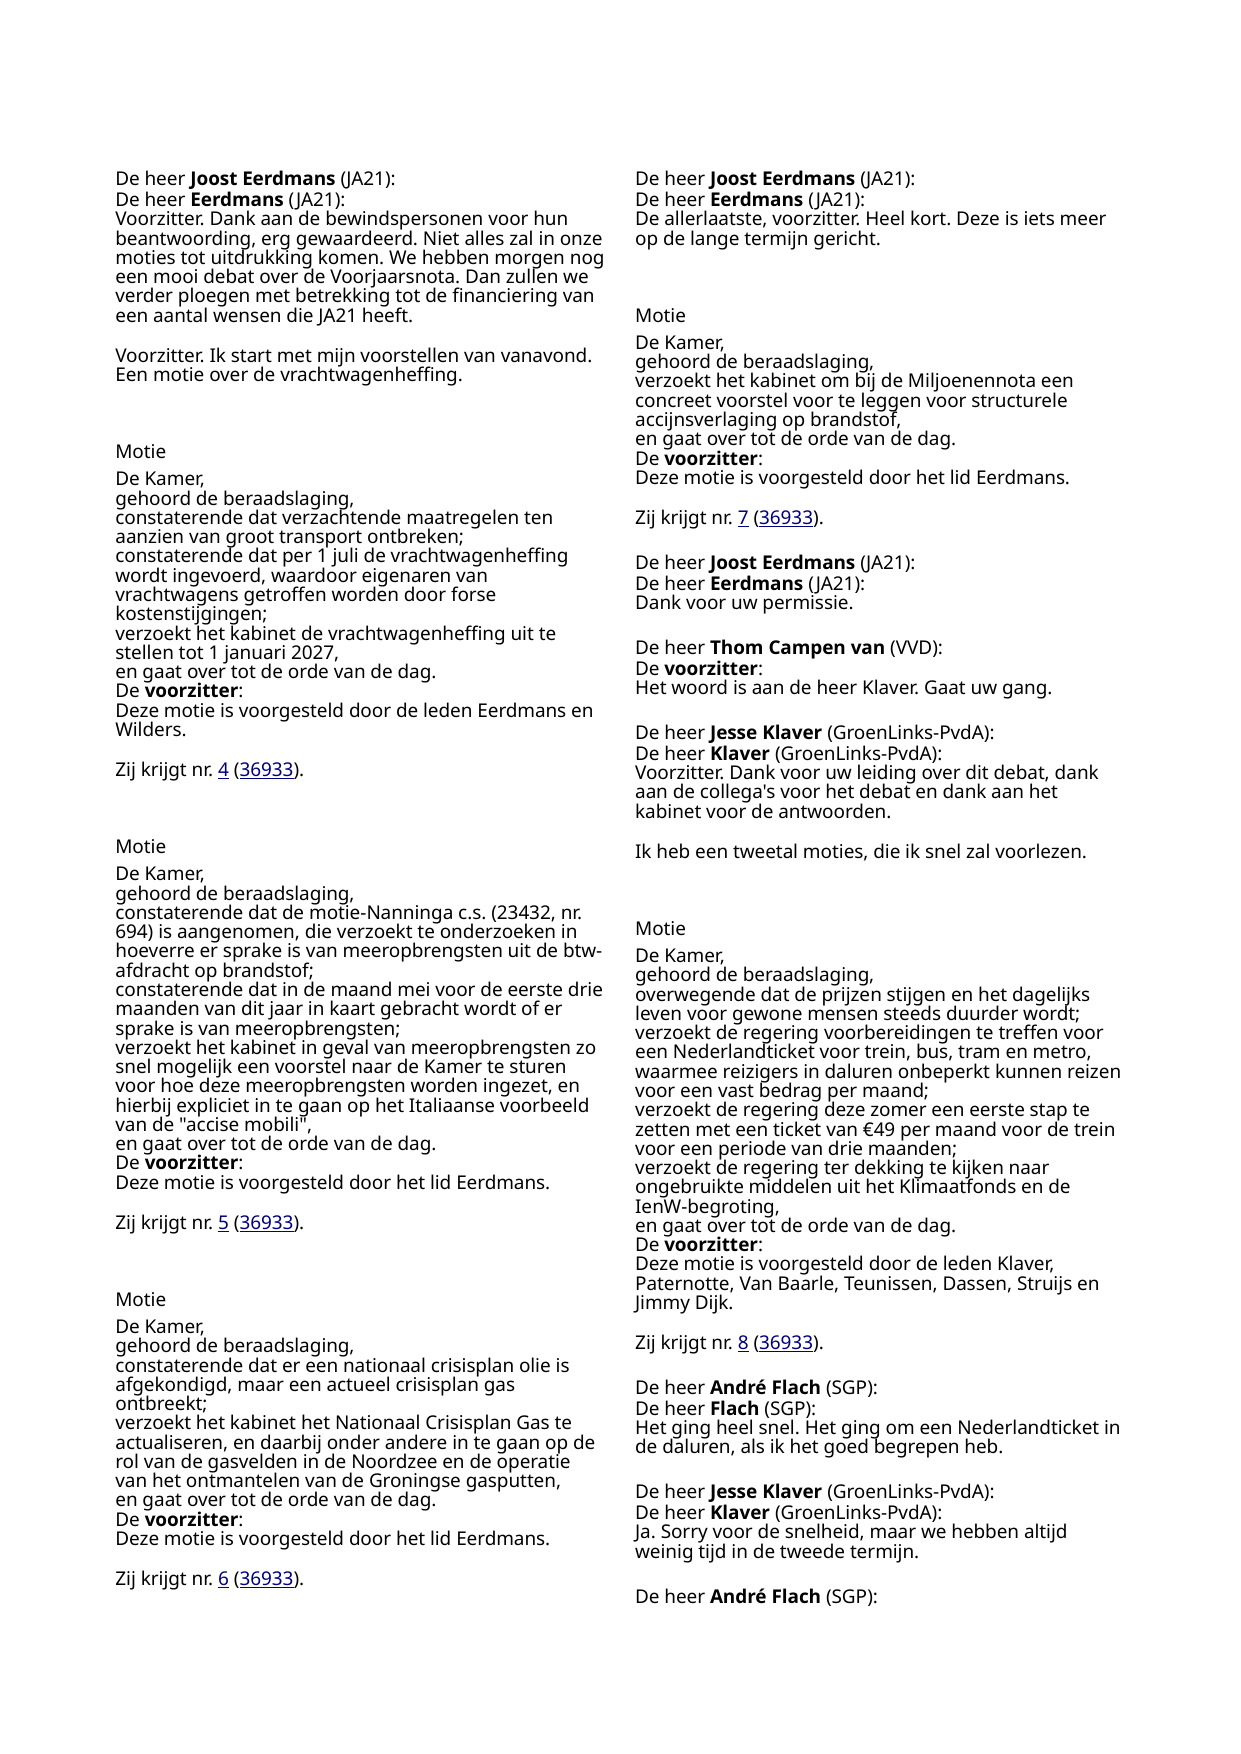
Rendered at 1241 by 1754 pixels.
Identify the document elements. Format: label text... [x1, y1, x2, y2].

text Dank voor uw permissie. [635, 594, 1125, 613]
text Motie [115, 439, 605, 464]
text gehoord de beraadslaging, [115, 1337, 605, 1357]
text De heer Jesse Klaver (GroenLinks-PvdA): [635, 1478, 1125, 1504]
text Voorzitter. Dank aan de bewindspersonen voor hun beantwoording, erg gewaardeerd. Niet alles zal in onze moties tot uitdrukking komen. We hebben morgen nog een mooi debat over de Voorjaarsnota. Dan zullen we verder ploegen met betrekking tot de financiering van een aantal wensen die JA21 heeft. [115, 210, 605, 326]
text overwegende dat de prijzen stijgen en het dagelijks leven voor gewone mensen steeds duurder wordt; [635, 986, 1125, 1024]
text De heer André Flach (SGP): [635, 1374, 1125, 1400]
text constaterende dat er een nationaal crisisplan olie is afgekondigd, maar een actueel crisisplan gas ontbreekt; [115, 1357, 605, 1414]
text gehoord de beraadslaging, [115, 490, 605, 509]
text en gaat over tot de orde van de dag. [115, 1491, 605, 1511]
text De allerlaatste, voorzitter. Heel kort. Deze is iets meer op de lange termijn gericht. [635, 210, 1125, 249]
text Deze motie is voorgesteld door de leden Klaver, Paternotte, Van Baarle, Teunissen, Dassen, Struijs en Jimmy Dijk. [635, 1255, 1125, 1313]
text Zij krijgt nr. 8 (36933). [635, 1334, 1125, 1353]
text De voorzitter: [635, 660, 1125, 679]
text De heer Klaver (GroenLinks-PvdA): [635, 745, 1125, 764]
text De heer André Flach (SGP): [635, 1583, 1125, 1608]
text De voorzitter: [635, 449, 1125, 469]
text De voorzitter: [635, 1236, 1125, 1255]
text Motie [115, 834, 605, 859]
text Deze motie is voorgesteld door de leden Eerdmans en Wilders. [115, 702, 605, 740]
text De voorzitter: [115, 1511, 605, 1530]
text De heer Joost Eerdmans (JA21): [635, 165, 1125, 191]
text De voorzitter: [115, 682, 605, 702]
text verzoekt de regering voorbereidingen te treffen voor een Nederlandticket voor trein, bus, tram en metro, waarmee reizigers in daluren onbeperkt kunnen reizen voor een vast bedrag per maand; [635, 1024, 1125, 1101]
text gehoord de beraadslaging, [635, 966, 1125, 986]
text en gaat over tot de orde van de dag. [635, 430, 1125, 449]
text De voorzitter: [115, 1154, 605, 1174]
text verzoekt de regering ter dekking te kijken naar ongebruikte middelen uit het Klimaatfonds en de IenW-begroting, [635, 1159, 1125, 1217]
text verzoekt het kabinet om bij de Miljoenennota een concreet voorstel voor te leggen voor structurele accijnsverlaging op brandstof, [635, 372, 1125, 430]
text Ja. Sorry voor de snelheid, maar we hebben altijd weinig tijd in de tweede termijn. [635, 1523, 1125, 1562]
text verzoekt het kabinet het Nationaal Crisisplan Gas te actualiseren, en daarbij onder andere in te gaan op de rol van de gasvelden in de Noordzee en de operatie van het ontmantelen van de Groningse gasputten, [115, 1414, 605, 1491]
text gehoord de beraadslaging, [635, 353, 1125, 372]
text Deze motie is voorgesteld door het lid Eerdmans. [635, 469, 1125, 488]
text De heer Eerdmans (JA21): [635, 575, 1125, 594]
text constaterende dat per 1 juli de vrachtwagenheffing wordt ingevoerd, waardoor eigenaren van vrachtwagens getroffen worden door forse kostenstijgingen; [115, 547, 605, 624]
text Zij krijgt nr. 4 (36933). [115, 761, 605, 780]
text De heer Jesse Klaver (GroenLinks-PvdA): [635, 719, 1125, 745]
text De heer Joost Eerdmans (JA21): [115, 165, 605, 191]
text Zij krijgt nr. 7 (36933). [635, 509, 1125, 528]
text De heer Thom Campen van (VVD): [635, 634, 1125, 660]
text gehoord de beraadslaging, [115, 884, 605, 904]
text Motie [115, 1286, 605, 1312]
text De heer Joost Eerdmans (JA21): [635, 549, 1125, 575]
text De heer Eerdmans (JA21): [635, 191, 1125, 210]
text De heer Eerdmans (JA21): [115, 191, 605, 210]
text De Kamer, [115, 1318, 605, 1337]
text constaterende dat de motie-Nanninga c.s. (23432, nr. 694) is aangenomen, die verzoekt te onderzoeken in hoeverre er sprake is van meeropbrengsten uit de btw-afdracht op brandstof; [115, 904, 605, 981]
text Motie [635, 915, 1125, 941]
text De Kamer, [115, 865, 605, 884]
text Voorzitter. Ik start met mijn voorstellen van vanavond. Een motie over de vrachtwagenheffing. [115, 347, 605, 385]
text Ik heb een tweetal moties, die ik snel zal voorlezen. [635, 843, 1125, 862]
text en gaat over tot de orde van de dag. [115, 663, 605, 682]
text De Kamer, [635, 947, 1125, 966]
text constaterende dat verzachtende maatregelen ten aanzien van groot transport ontbreken; [115, 509, 605, 547]
text constaterende dat in de maand mei voor de eerste drie maanden van dit jaar in kaart gebracht wordt of er sprake is van meeropbrengsten; [115, 981, 605, 1039]
text en gaat over tot de orde van de dag. [115, 1135, 605, 1154]
text Voorzitter. Dank voor uw leiding over dit debat, dank aan de collega's voor het debat en dank aan het kabinet voor de antwoorden. [635, 764, 1125, 822]
text Het ging heel snel. Het ging om een Nederlandticket in de daluren, als ik het goed begrepen heb. [635, 1419, 1125, 1458]
text Deze motie is voorgesteld door het lid Eerdmans. [115, 1530, 605, 1549]
text De heer Klaver (GroenLinks-PvdA): [635, 1504, 1125, 1523]
text Deze motie is voorgesteld door het lid Eerdmans. [115, 1174, 605, 1193]
text verzoekt het kabinet in geval van meeropbrengsten zo snel mogelijk een voorstel naar de Kamer te sturen voor hoe deze meeropbrengsten worden ingezet, en hierbij expliciet in te gaan op het Italiaanse voorbeeld van de "accise mobili", [115, 1039, 605, 1135]
text De Kamer, [635, 334, 1125, 353]
text Motie [635, 302, 1125, 328]
text Zij krijgt nr. 6 (36933). [115, 1570, 605, 1589]
text De heer Flach (SGP): [635, 1400, 1125, 1419]
text verzoekt het kabinet de vrachtwagenheffing uit te stellen tot 1 januari 2027, [115, 624, 605, 663]
text De Kamer, [115, 470, 605, 490]
text verzoekt de regering deze zomer een eerste stap te zetten met een ticket van €49 per maand voor de trein voor een periode van drie maanden; [635, 1101, 1125, 1159]
text en gaat over tot de orde van de dag. [635, 1217, 1125, 1236]
text Het woord is aan de heer Klaver. Gaat uw gang. [635, 679, 1125, 698]
text Zij krijgt nr. 5 (36933). [115, 1214, 605, 1233]
